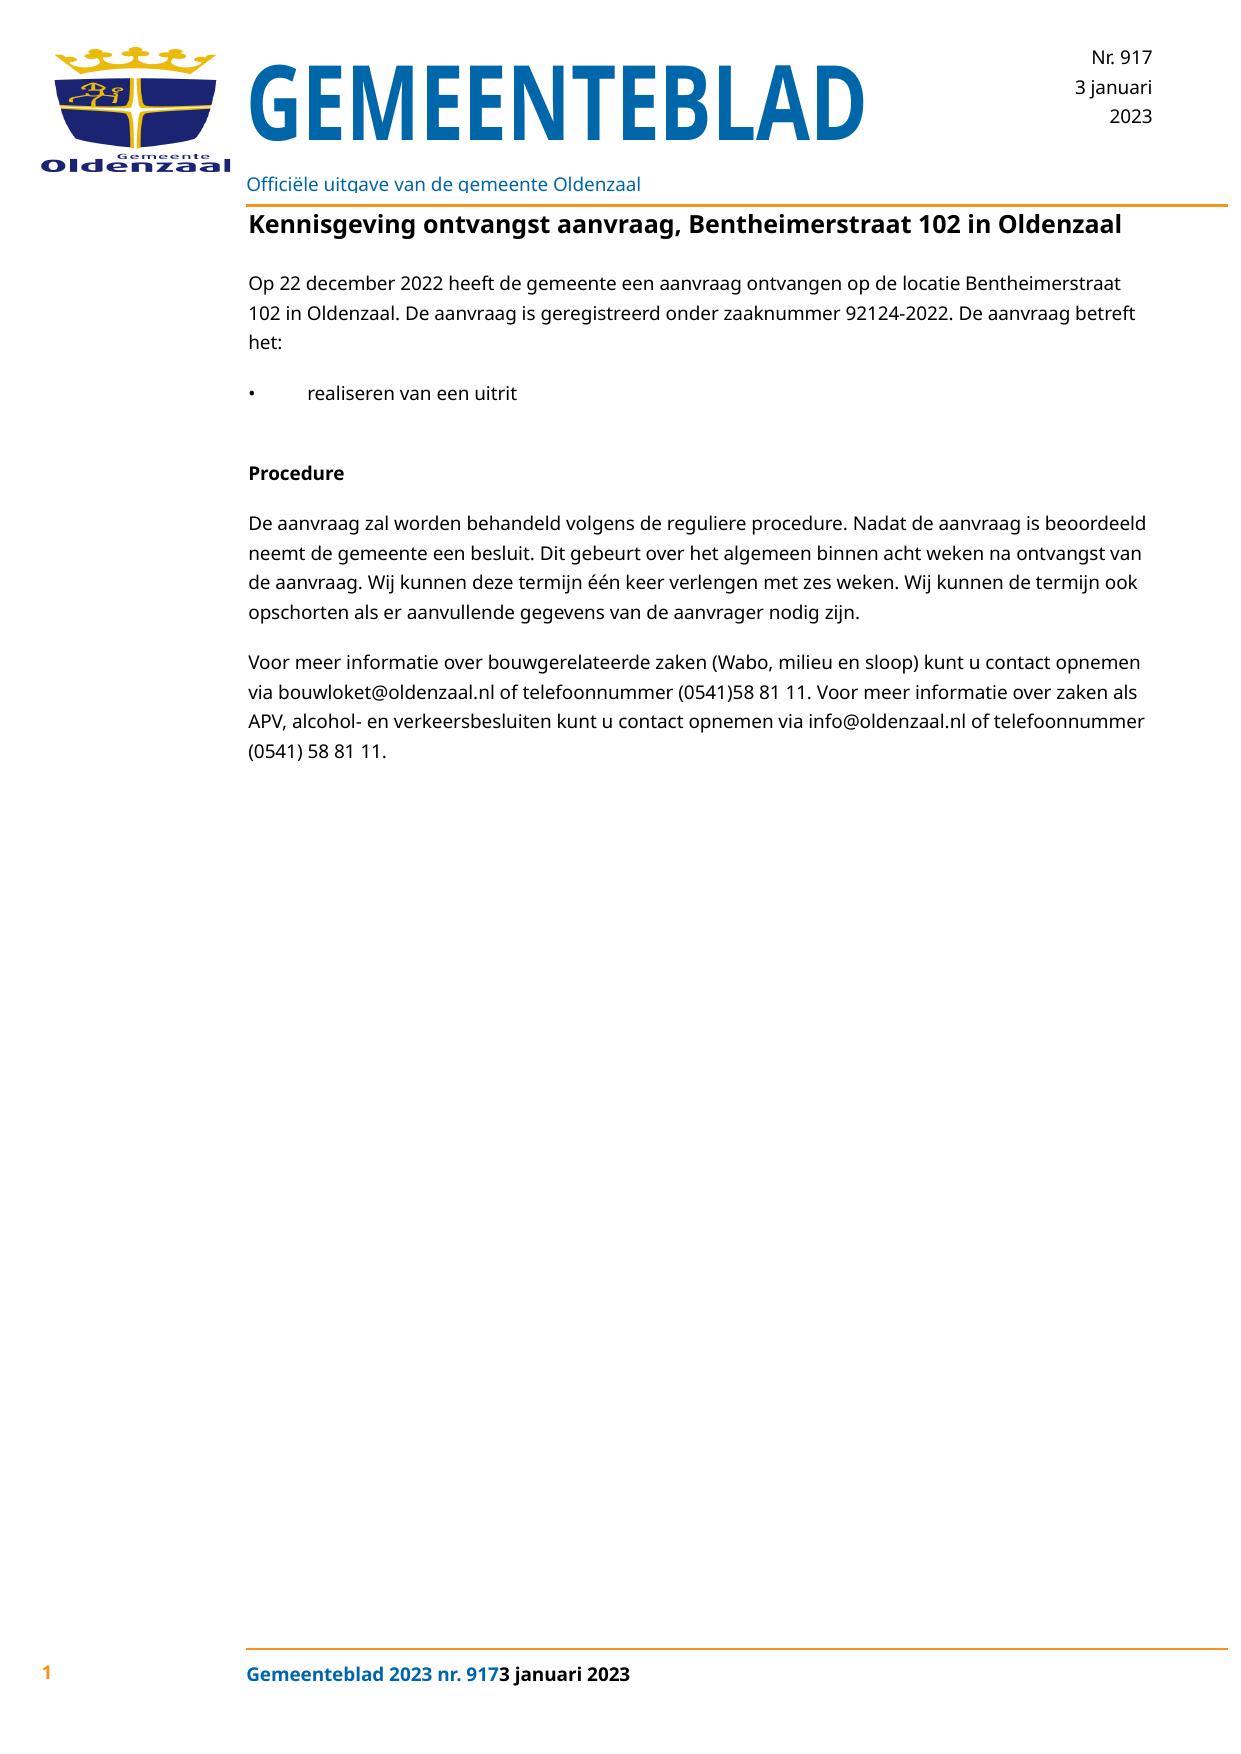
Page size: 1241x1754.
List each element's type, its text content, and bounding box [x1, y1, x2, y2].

text Procedure [248, 460, 1152, 486]
text De aanvraag zal worden behandeld volgens de reguliere procedure. Nadat de aanvraag is beoordeeld neemt de gemeente een besluit. Dit gebeurt over het algemeen binnen acht weken na ontvangst van de aanvraag. Wij kunnen deze termijn één keer verlengen met zes weken. Wij kunnen de termijn ook opschorten als er aanvullende gegevens van de aanvrager nodig zijn. [248, 510, 1152, 625]
list realiseren van een uitrit [248, 380, 1152, 406]
text Voor meer informatie over bouwgerelateerde zaken (Wabo, milieu en sloop) kunt u contact opnemen via bouwloket@oldenzaal.nl of telefoonnummer (0541)58 81 11. Voor meer informatie over zaken als APV, alcohol- en verkeersbesluiten kunt u contact opnemen via info@oldenzaal.nl of telefoonnummer (0541) 58 81 11. [248, 649, 1152, 764]
picture [41, 47, 231, 172]
text Op 22 december 2022 heeft de gemeente een aanvraag ontvangen op de locatie Bentheimerstraat 102 in Oldenzaal. De aanvraag is geregistreerd onder zaaknummer 92124-2022. De aanvraag betreft het: [248, 270, 1152, 355]
text Kennisgeving ontvangst aanvraag, Bentheimerstraat 102 in Oldenzaal [248, 207, 1152, 241]
